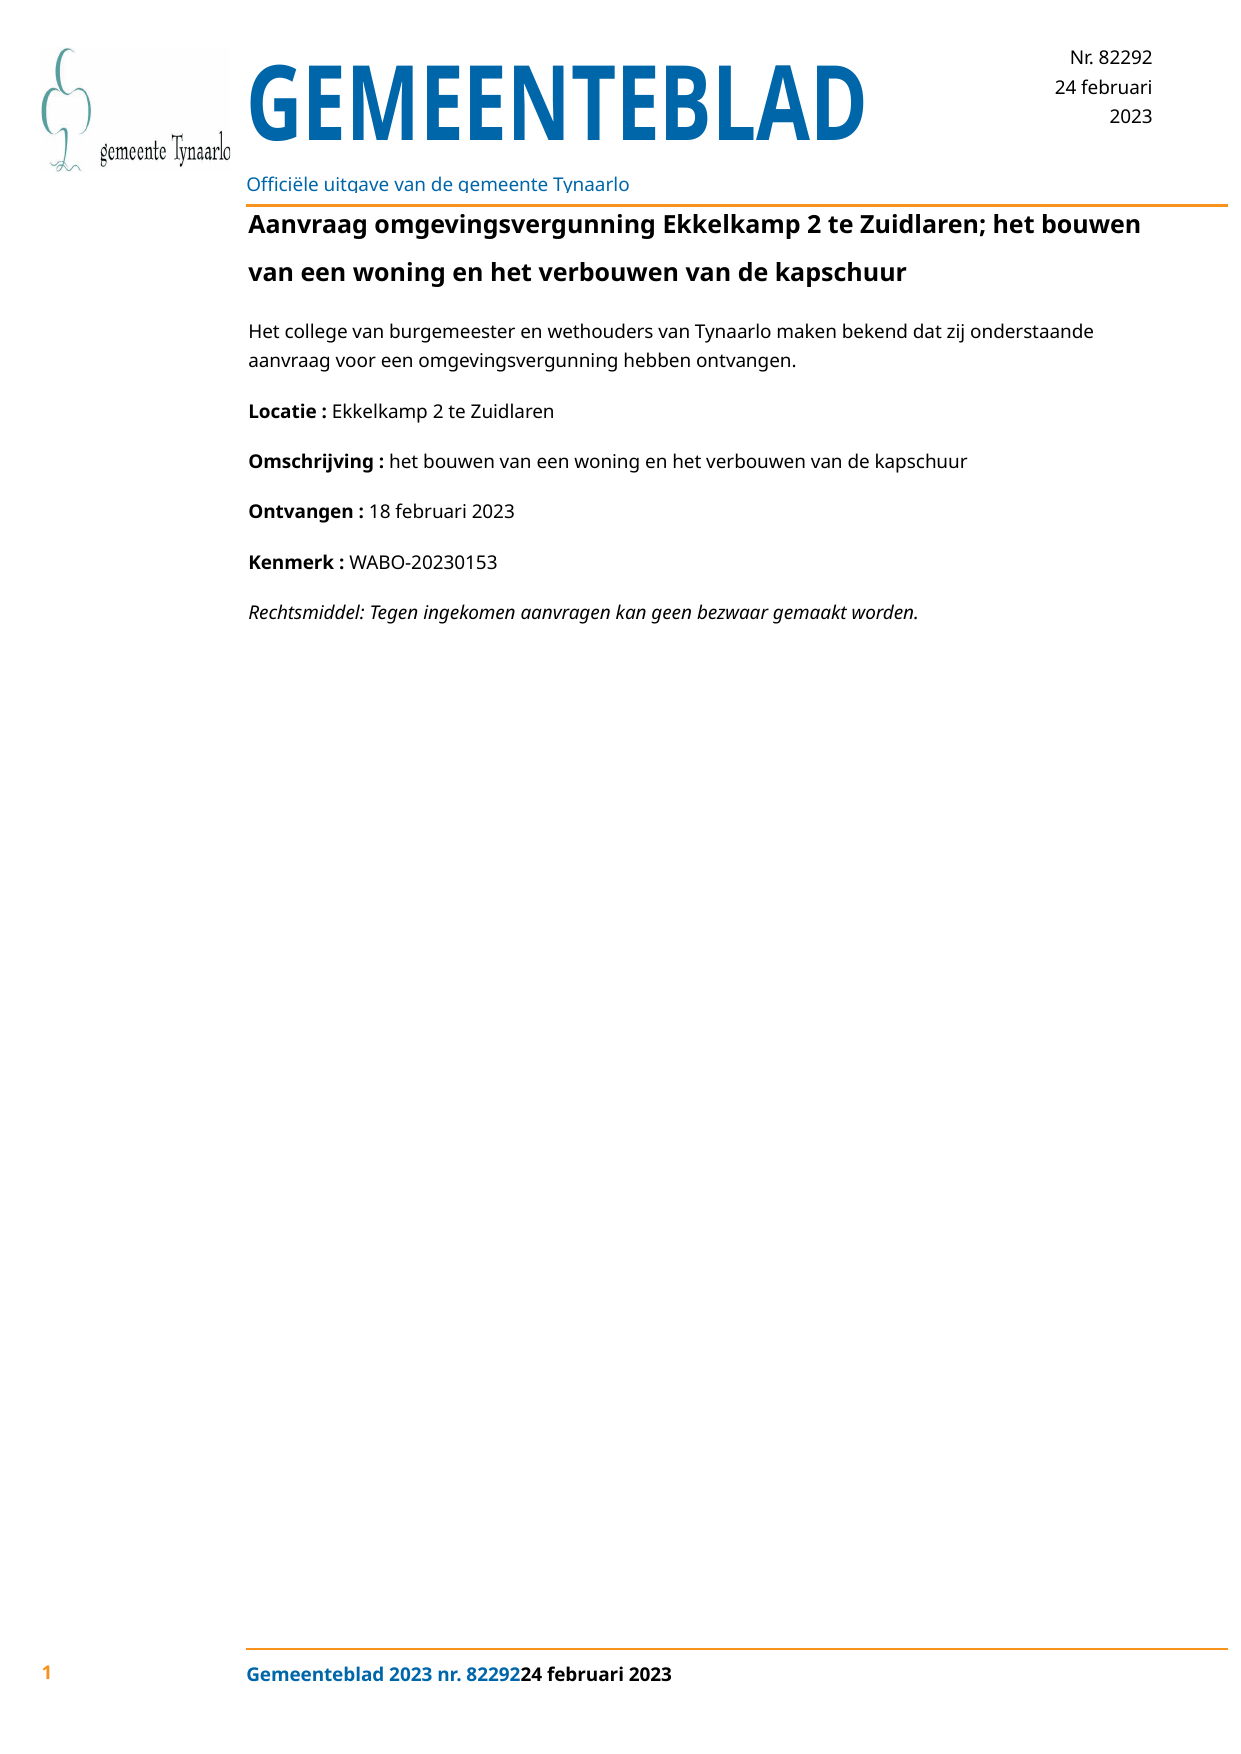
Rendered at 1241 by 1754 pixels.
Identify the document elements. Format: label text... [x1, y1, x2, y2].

text Kenmerk : WABO-20230153 [248, 549, 1152, 575]
picture [41, 47, 231, 172]
text Het college van burgemeester en wethouders van Tynaarlo maken bekend dat zij onderstaande aanvraag voor een omgevingsvergunning hebben ontvangen. [248, 318, 1152, 373]
text Ontvangen : 18 februari 2023 [248, 499, 1152, 524]
text Locatie : Ekkelkamp 2 te Zuidlaren [248, 398, 1152, 424]
text Rechtsmiddel: Tegen ingekomen aanvragen kan geen bezwaar gemaakt worden. [248, 599, 1152, 625]
text Omschrijving : het bouwen van een woning en het verbouwen van de kapschuur [248, 448, 1152, 474]
text Aanvraag omgevingsvergunning Ekkelkamp 2 te Zuidlaren; het bouwen van een woning en het verbouwen van de kapschuur [248, 207, 1152, 288]
